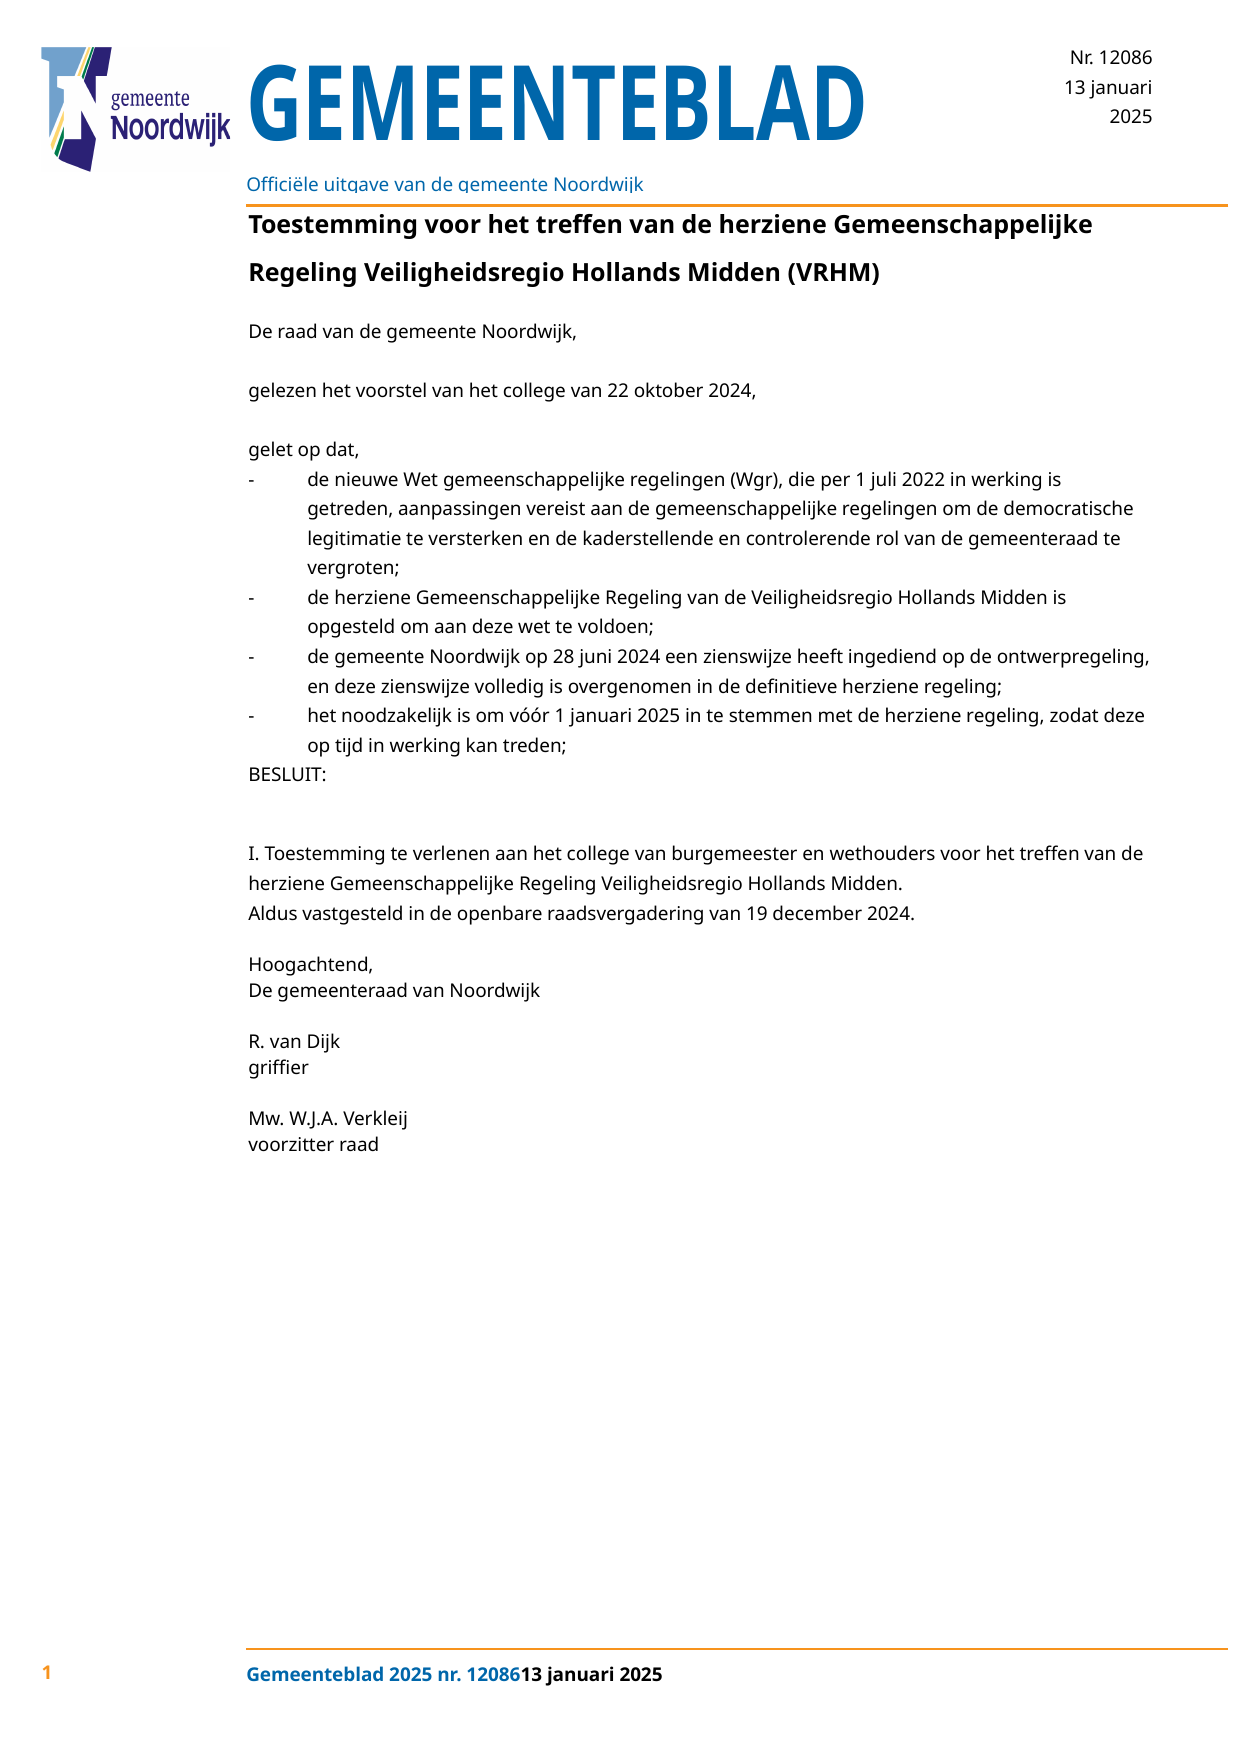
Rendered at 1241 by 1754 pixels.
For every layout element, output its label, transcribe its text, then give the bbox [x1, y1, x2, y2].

picture [41, 47, 231, 172]
text Mw. W.J.A. Verkleij [248, 1106, 1152, 1131]
text De gemeenteraad van Noordwijk [248, 977, 1152, 1003]
text Hoogachtend, [248, 951, 1152, 977]
text gelet op dat, [248, 436, 1152, 462]
text I. Toestemming te verlenen aan het college van burgemeester en wethouders voor het treffen van de herziene Gemeenschappelijke Regeling Veiligheidsregio Hollands Midden. [248, 841, 1152, 896]
list de nieuwe Wet gemeenschappelijke regelingen (Wgr), die per 1 juli 2022 in werking is getreden, aanpassingen vereist aan de gemeenschappelijke regelingen om de democratische legitimatie te versterken en de kaderstellende en controlerende rol van de gemeenteraad te vergroten; [248, 466, 1152, 580]
text voorzitter raad [248, 1131, 1152, 1157]
text Toestemming voor het treffen van de herziene Gemeenschappelijke Regeling Veiligheidsregio Hollands Midden (VRHM) [248, 207, 1152, 288]
text BESLUIT: [248, 762, 1152, 787]
text De raad van de gemeente Noordwijk, [248, 318, 1152, 344]
text Aldus vastgesteld in de openbare raadsvergadering van 19 december 2024. [248, 900, 1152, 925]
list de herziene Gemeenschappelijke Regeling van de Veiligheidsregio Hollands Midden is opgesteld om aan deze wet te voldoen; [248, 584, 1152, 639]
text gelezen het voorstel van het college van 22 oktober 2024, [248, 377, 1152, 403]
list de gemeente Noordwijk op 28 juni 2024 een zienswijze heeft ingediend op de ontwerpregeling, en deze zienswijze volledig is overgenomen in de definitieve herziene regeling; [248, 643, 1152, 699]
text R. van Dijk [248, 1028, 1152, 1054]
list het noodzakelijk is om vóór 1 januari 2025 in te stemmen met de herziene regeling, zodat deze op tijd in werking kan treden; [248, 702, 1152, 758]
text griffier [248, 1054, 1152, 1080]
